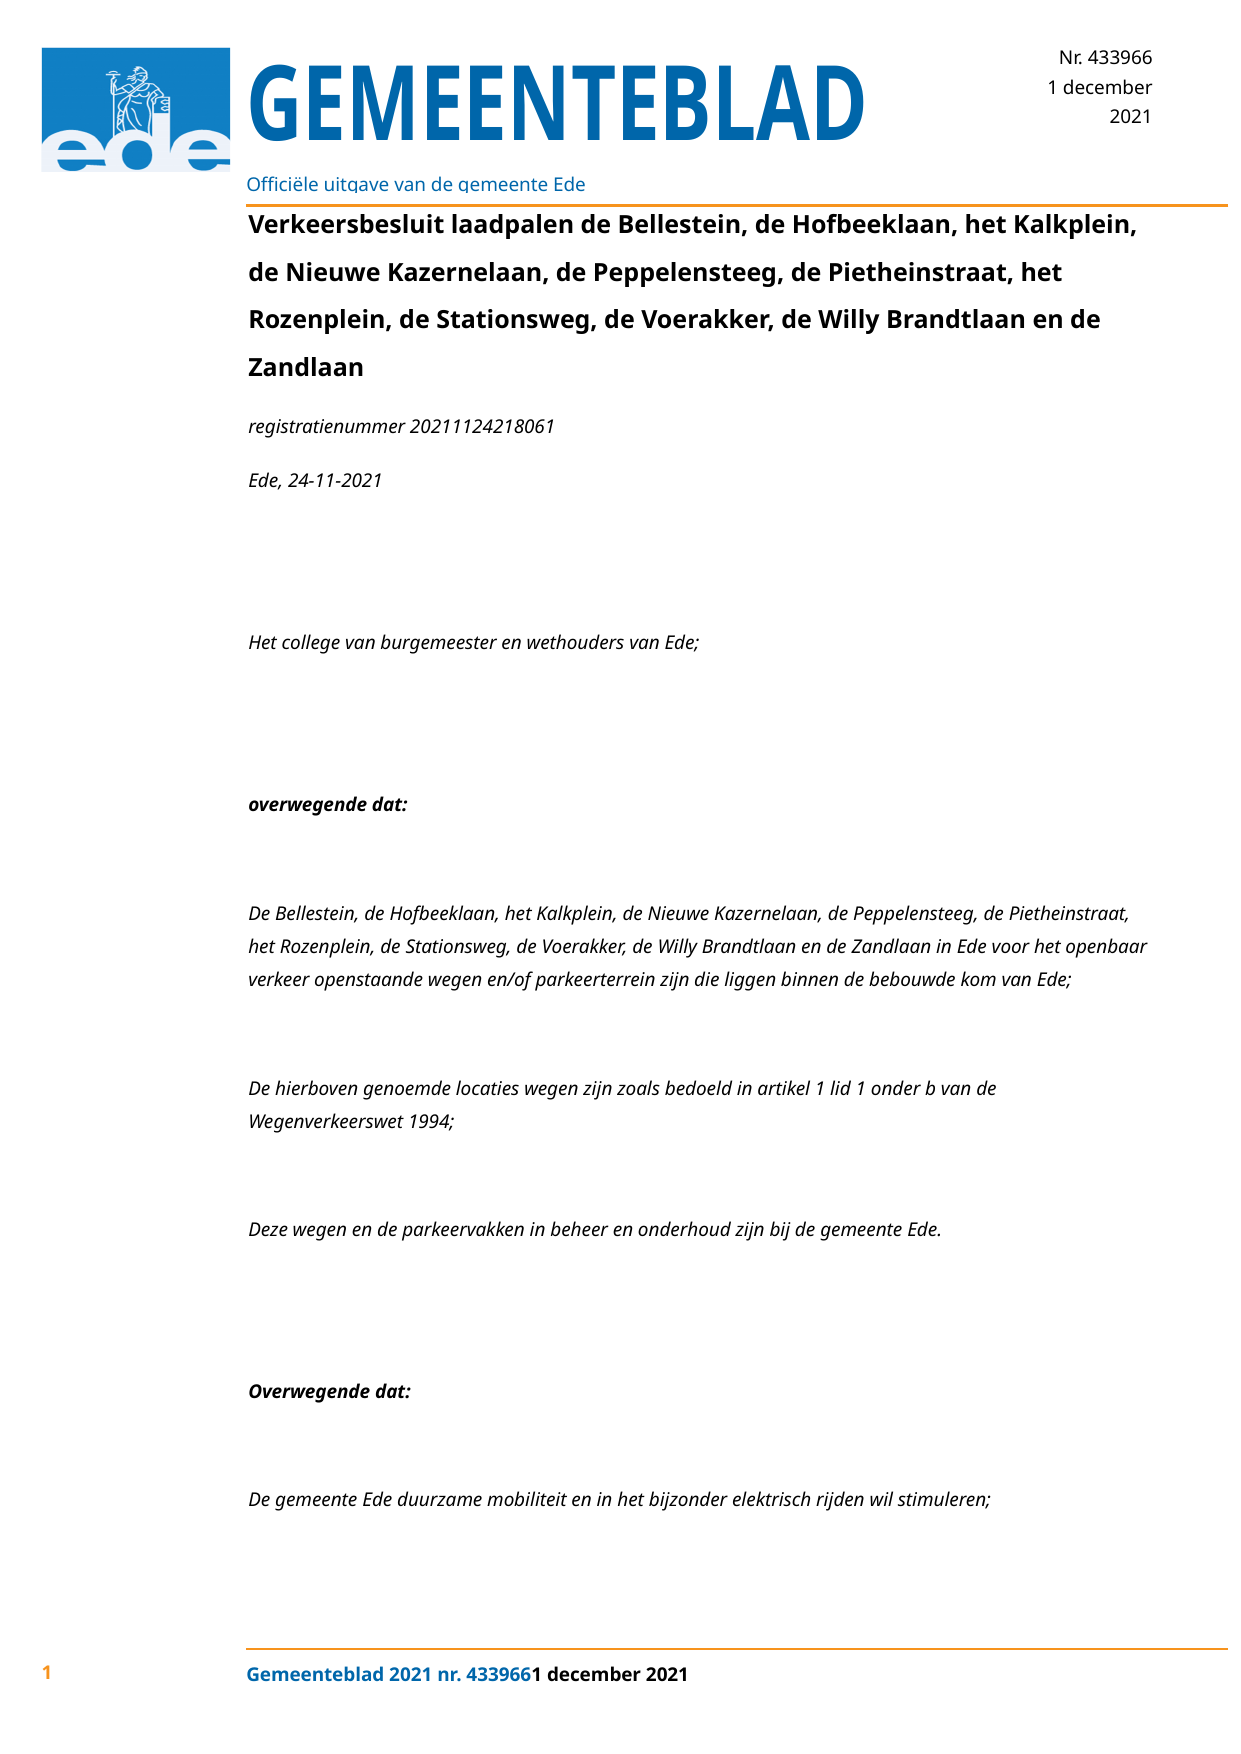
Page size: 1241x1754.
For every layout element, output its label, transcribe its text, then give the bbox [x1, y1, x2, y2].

text Ede, 24-11-2021 [248, 467, 1152, 493]
text De Bellestein, de Hofbeeklaan, het Kalkplein, de Nieuwe Kazernelaan, de Peppelensteeg, de Pietheinstraat, het Rozenplein, de Stationsweg, de Voerakker, de Willy Brandtlaan en de Zandlaan in Ede voor het openbaar verkeer openstaande wegen en/of parkeerterrein zijn die liggen binnen de bebouwde kom van Ede; [248, 900, 1152, 992]
text registratienummer 20211124218061 [248, 413, 1152, 439]
text De hierboven genoemde locaties wegen zijn zoals bedoeld in artikel 1 lid 1 onder b van de Wegenverkeerswet 1994; [248, 1075, 1152, 1134]
text Overwegende dat: [248, 1378, 1152, 1404]
picture [41, 47, 231, 172]
text Verkeersbesluit laadpalen de Bellestein, de Hofbeeklaan, het Kalkplein, de Nieuwe Kazernelaan, de Peppelensteeg, de Pietheinstraat, het Rozenplein, de Stationsweg, de Voerakker, de Willy Brandtlaan en de Zandlaan [248, 207, 1152, 384]
text overwegende dat: [248, 792, 1152, 817]
text Deze wegen en de parkeervakken in beheer en onderhoud zijn bij de gemeente Ede. [248, 1216, 1152, 1242]
text Het college van burgemeester en wethouders van Ede; [248, 629, 1152, 655]
text De gemeente Ede duurzame mobiliteit en in het bijzonder elektrisch rijden wil stimuleren; [248, 1487, 1152, 1512]
